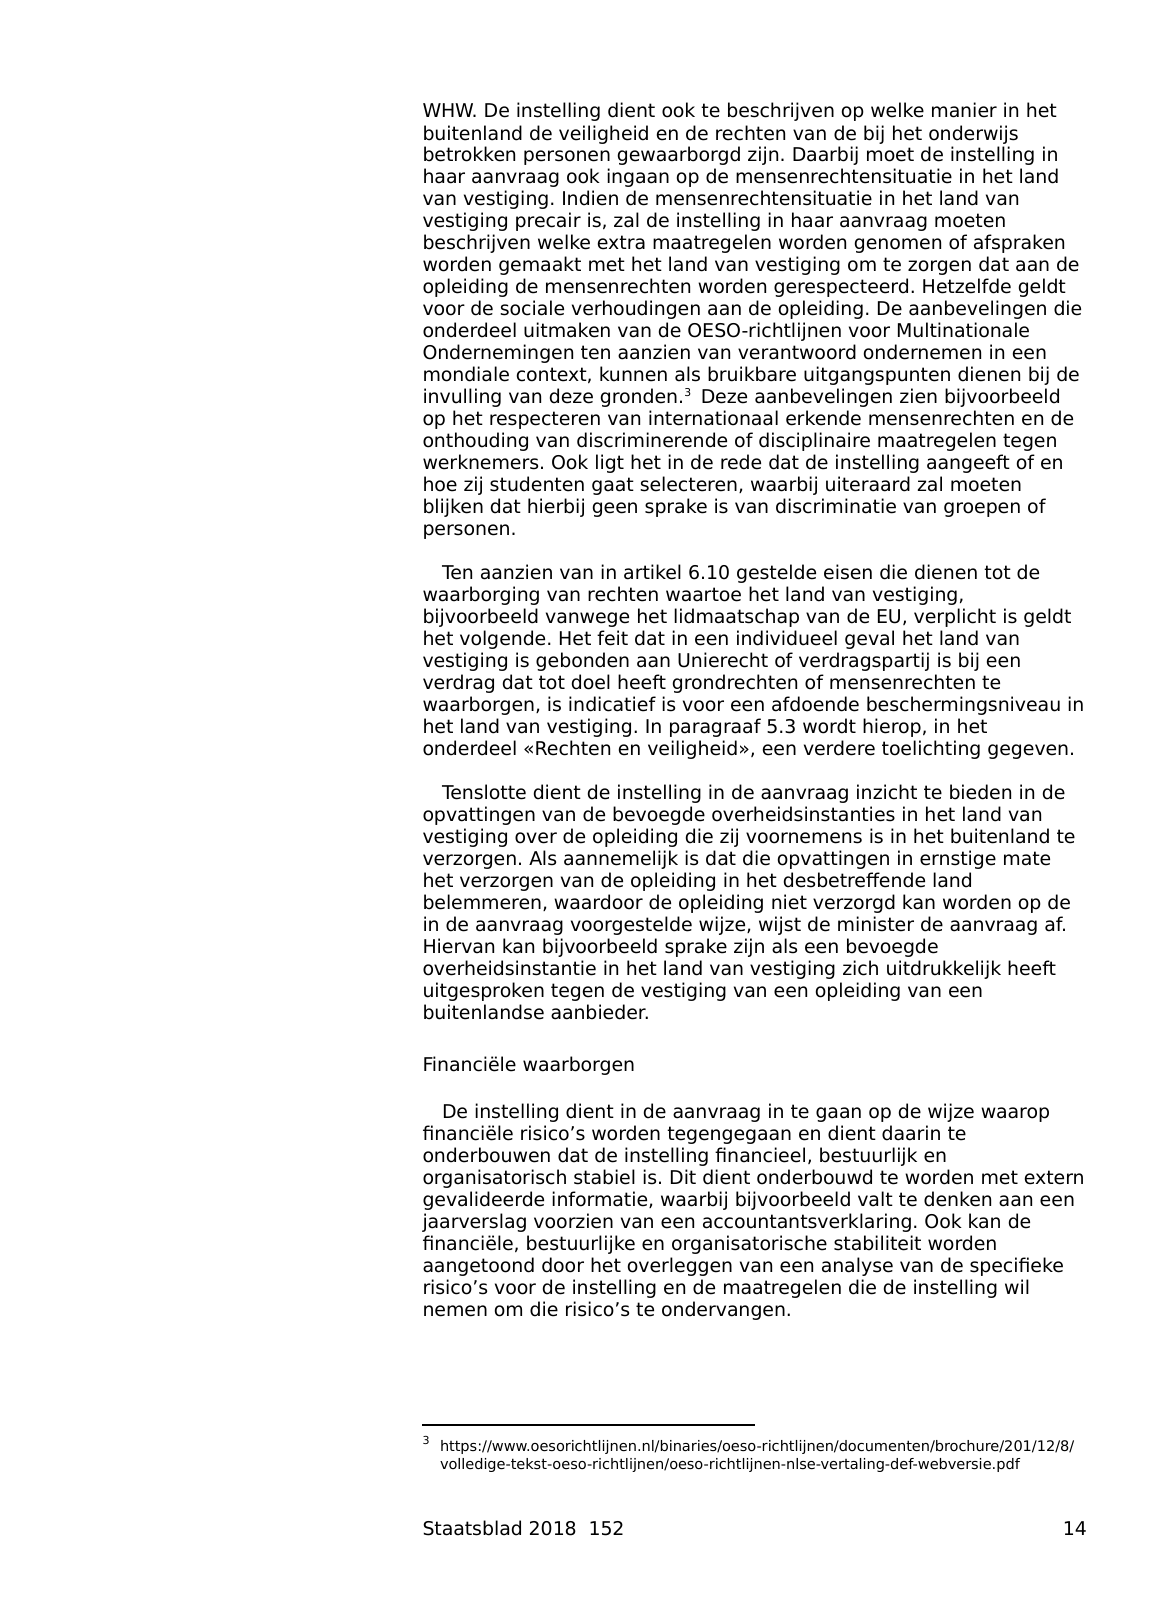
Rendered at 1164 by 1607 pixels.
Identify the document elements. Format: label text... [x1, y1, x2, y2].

subtitle Financiële waarborgen [422, 1054, 1087, 1076]
text De instelling dient in de aanvraag in te gaan op de wijze waarop financiële risico’s worden tegengegaan en dient daarin te onderbouwen dat de instelling financieel, bestuurlijk en organisatorisch stabiel is. Dit dient onderbouwd te worden met extern gevalideerde informatie, waarbij bijvoorbeeld valt te denken aan een jaarverslag voorzien van een accountantsverklaring. Ook kan de financiële, bestuurlijke en organisatorische stabiliteit worden aangetoond door het overleggen van een analyse van de specifieke risico’s voor de instelling en de maatregelen die de instelling wil nemen om die risico’s te ondervangen. [422, 1101, 1087, 1321]
text Ten aanzien van in artikel 6.10 gestelde eisen die dienen tot de waarborging van rechten waartoe het land van vestiging, bijvoorbeeld vanwege het lidmaatschap van de EU, verplicht is geldt het volgende. Het feit dat in een individueel geval het land van vestiging is gebonden aan Unierecht of verdragspartij is bij een verdrag dat tot doel heeft grondrechten of mensenrechten te waarborgen, is indicatief is voor een afdoende beschermingsniveau in het land van vestiging. In paragraaf 5.3 wordt hierop, in het onderdeel «Rechten en veiligheid», een verdere toelichting gegeven. [422, 562, 1087, 760]
text Tenslotte dient de instelling in de aanvraag inzicht te bieden in de opvattingen van de bevoegde overheidsinstanties in het land van vestiging over de opleiding die zij voornemens is in het buitenland te verzorgen. Als aannemelijk is dat die opvattingen in ernstige mate het verzorgen van de opleiding in het desbetreffende land belemmeren, waardoor de opleiding niet verzorgd kan worden op de in de aanvraag voorgestelde wijze, wijst de minister de aanvraag af. Hiervan kan bijvoorbeeld sprake zijn als een bevoegde overheidsinstantie in het land van vestiging zich uitdrukkelijk heeft uitgesproken tegen de vestiging van een opleiding van een buitenlandse aanbieder. [422, 782, 1087, 1024]
text https://www.oesorichtlijnen.nl/binaries/oeso-richtlijnen/documenten/brochure/201/12/8/volledige-tekst-oeso-richtlijnen/oeso-richtlijnen-nlse-vertaling-def-webversie.pdf [422, 1434, 1087, 1473]
text WHW. De instelling dient ook te beschrijven op welke manier in het buitenland de veiligheid en de rechten van de bij het onderwijs betrokken personen gewaarborgd zijn. Daarbij moet de instelling in haar aanvraag ook ingaan op de mensenrechtensituatie in het land van vestiging. Indien de mensenrechtensituatie in het land van vestiging precair is, zal de instelling in haar aanvraag moeten beschrijven welke extra maatregelen worden genomen of afspraken worden gemaakt met het land van vestiging om te zorgen dat aan de opleiding de mensenrechten worden gerespecteerd. Hetzelfde geldt voor de sociale verhoudingen aan de opleiding. De aanbevelingen die onderdeel uitmaken van de OESO-richtlijnen voor Multinationale Ondernemingen ten aanzien van verantwoord ondernemen in een mondiale context, kunnen als bruikbare uitgangspunten dienen bij de invulling van deze gronden. Deze aanbevelingen zien bijvoorbeeld op het respecteren van internationaal erkende mensenrechten en de onthouding van discriminerende of disciplinaire maatregelen tegen werknemers. Ook ligt het in de rede dat de instelling aangeeft of en hoe zij studenten gaat selecteren, waarbij uiteraard zal moeten blijken dat hierbij geen sprake is van discriminatie van groepen of personen. [422, 100, 1087, 540]
